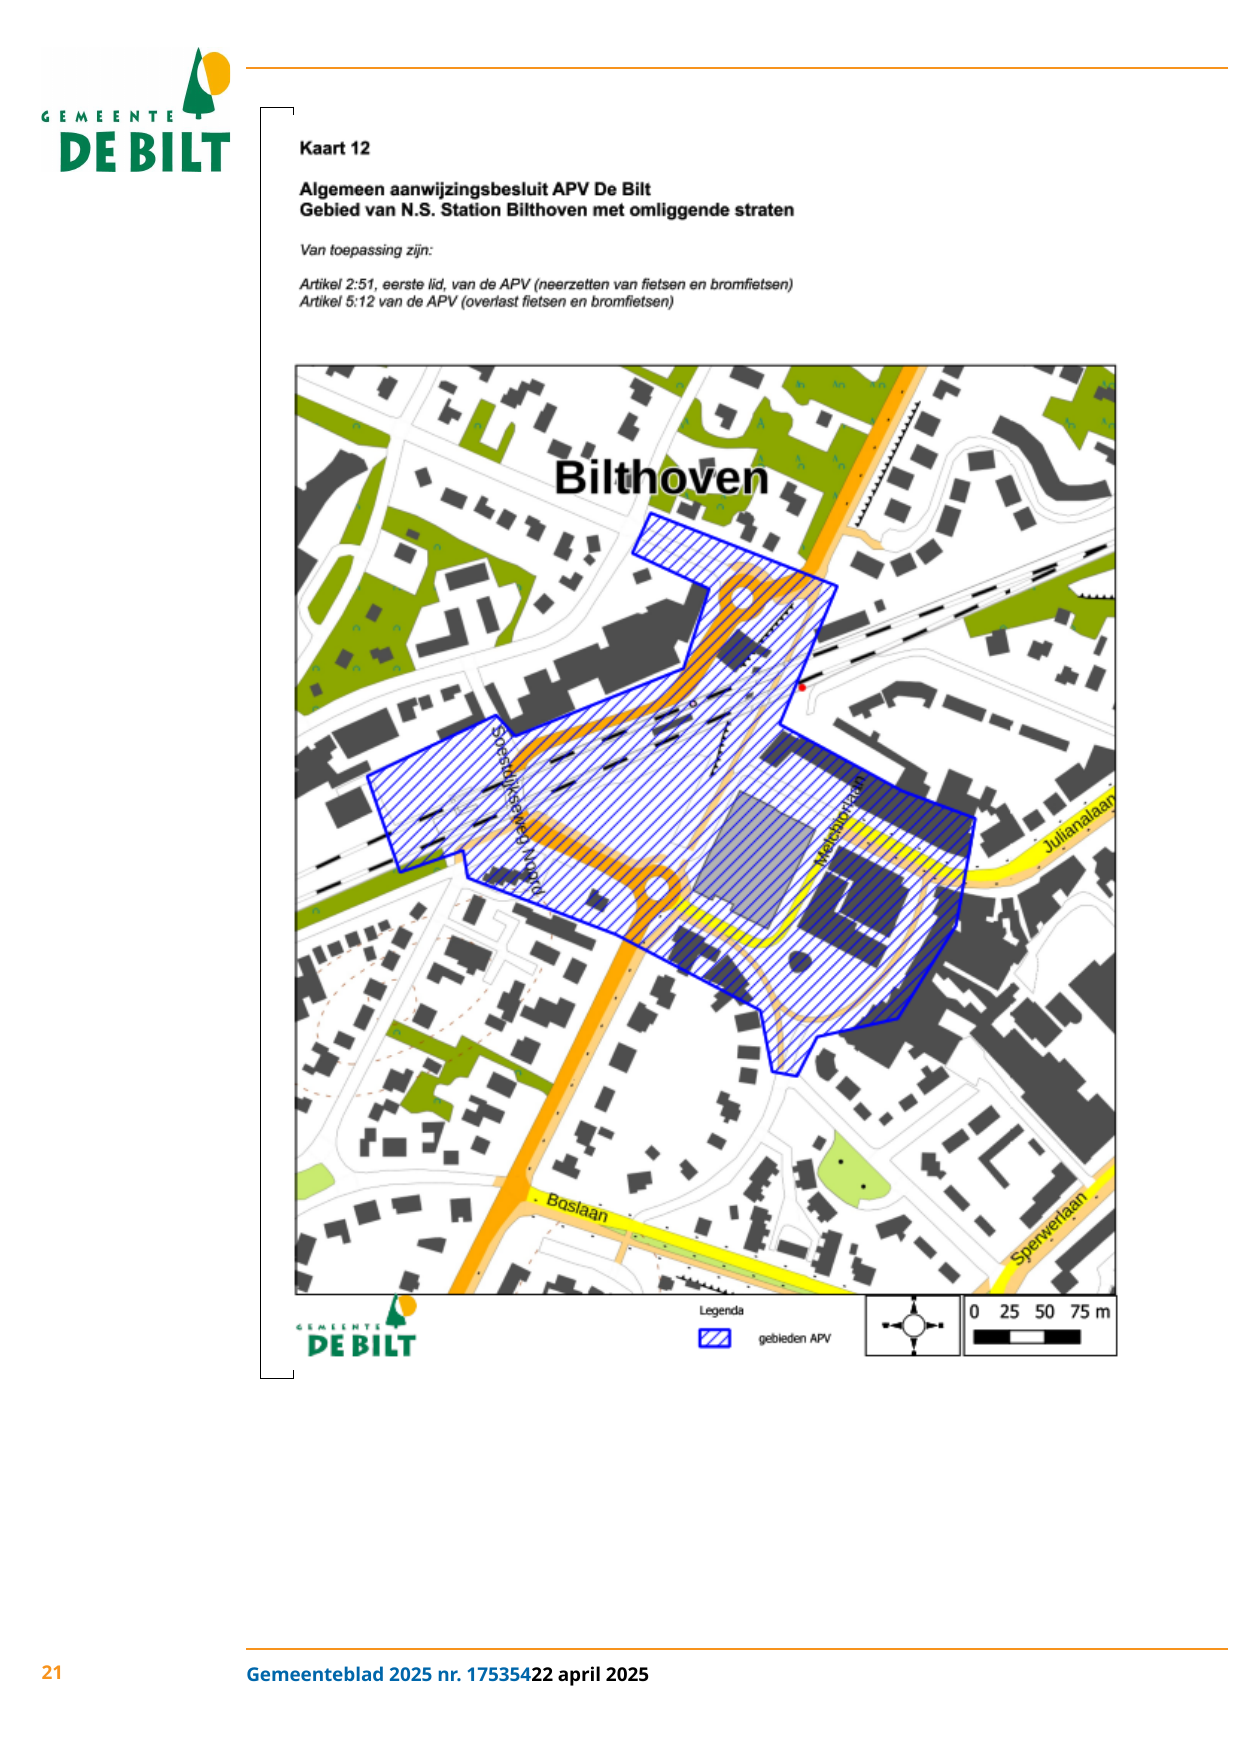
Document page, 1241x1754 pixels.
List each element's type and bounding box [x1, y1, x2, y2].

picture [268, 115, 1155, 1370]
picture [41, 47, 231, 172]
